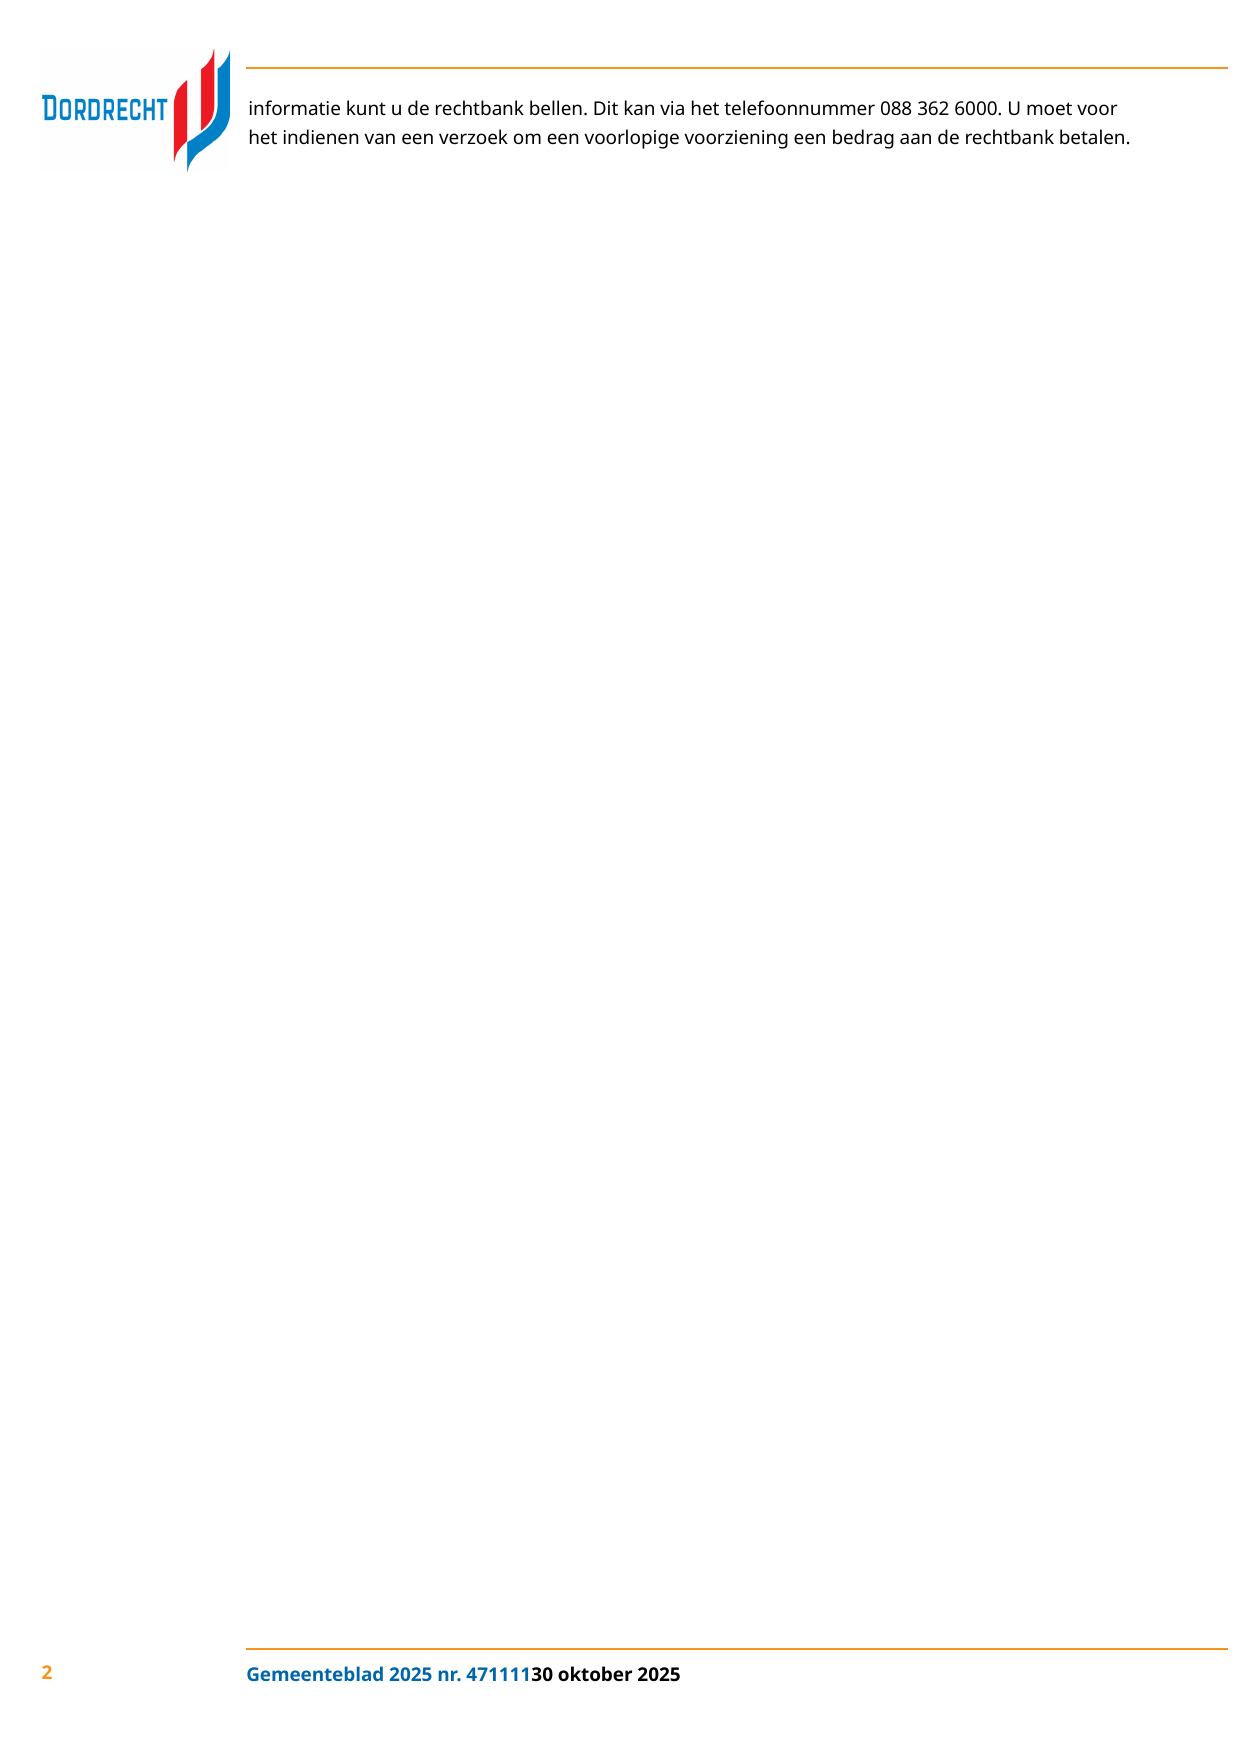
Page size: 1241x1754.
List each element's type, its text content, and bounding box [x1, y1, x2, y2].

picture [41, 47, 231, 172]
text informatie kunt u de rechtbank bellen. Dit kan via het telefoonnummer 088 362 6000. U moet voor het indienen van een verzoek om een voorlopige voorziening een bedrag aan de rechtbank betalen. [248, 95, 1152, 150]
